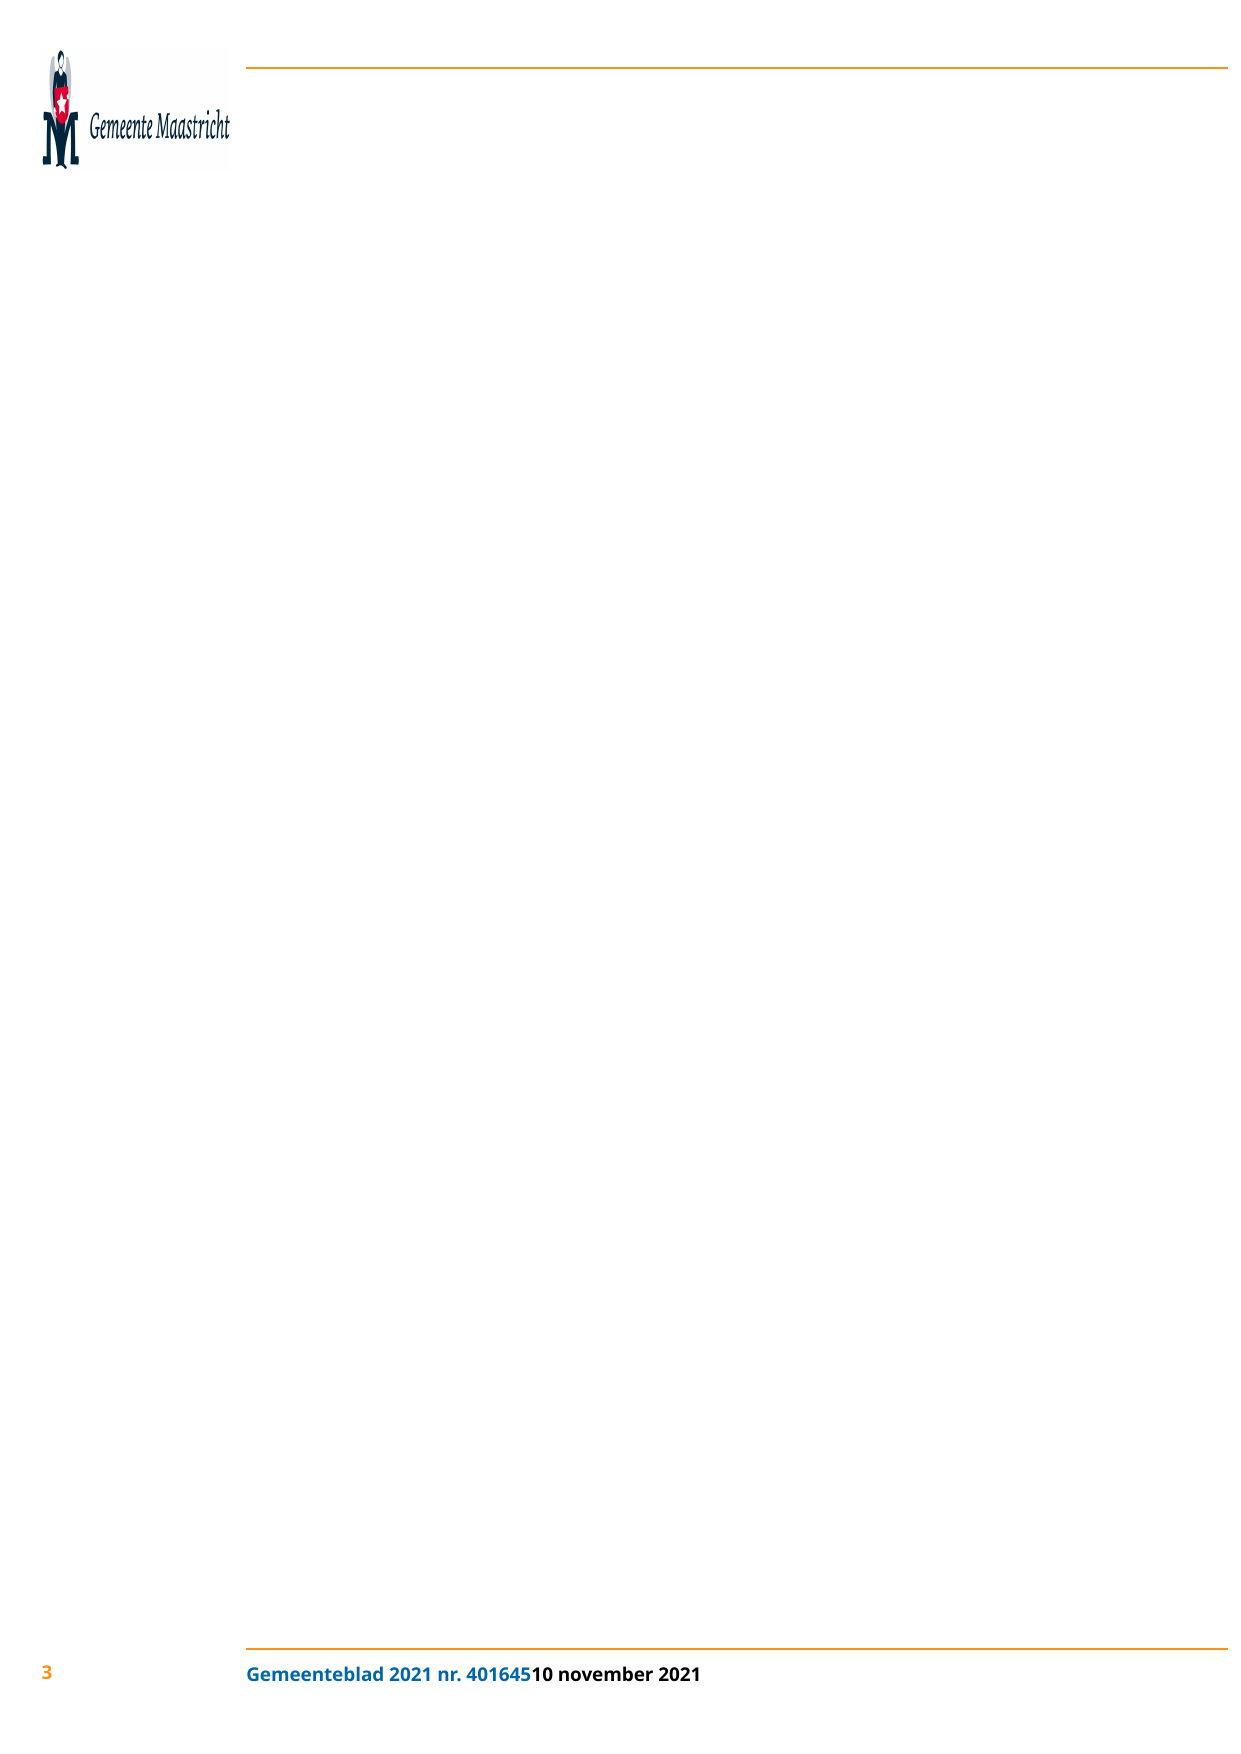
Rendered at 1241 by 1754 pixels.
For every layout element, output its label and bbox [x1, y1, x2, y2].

picture [41, 47, 231, 172]
